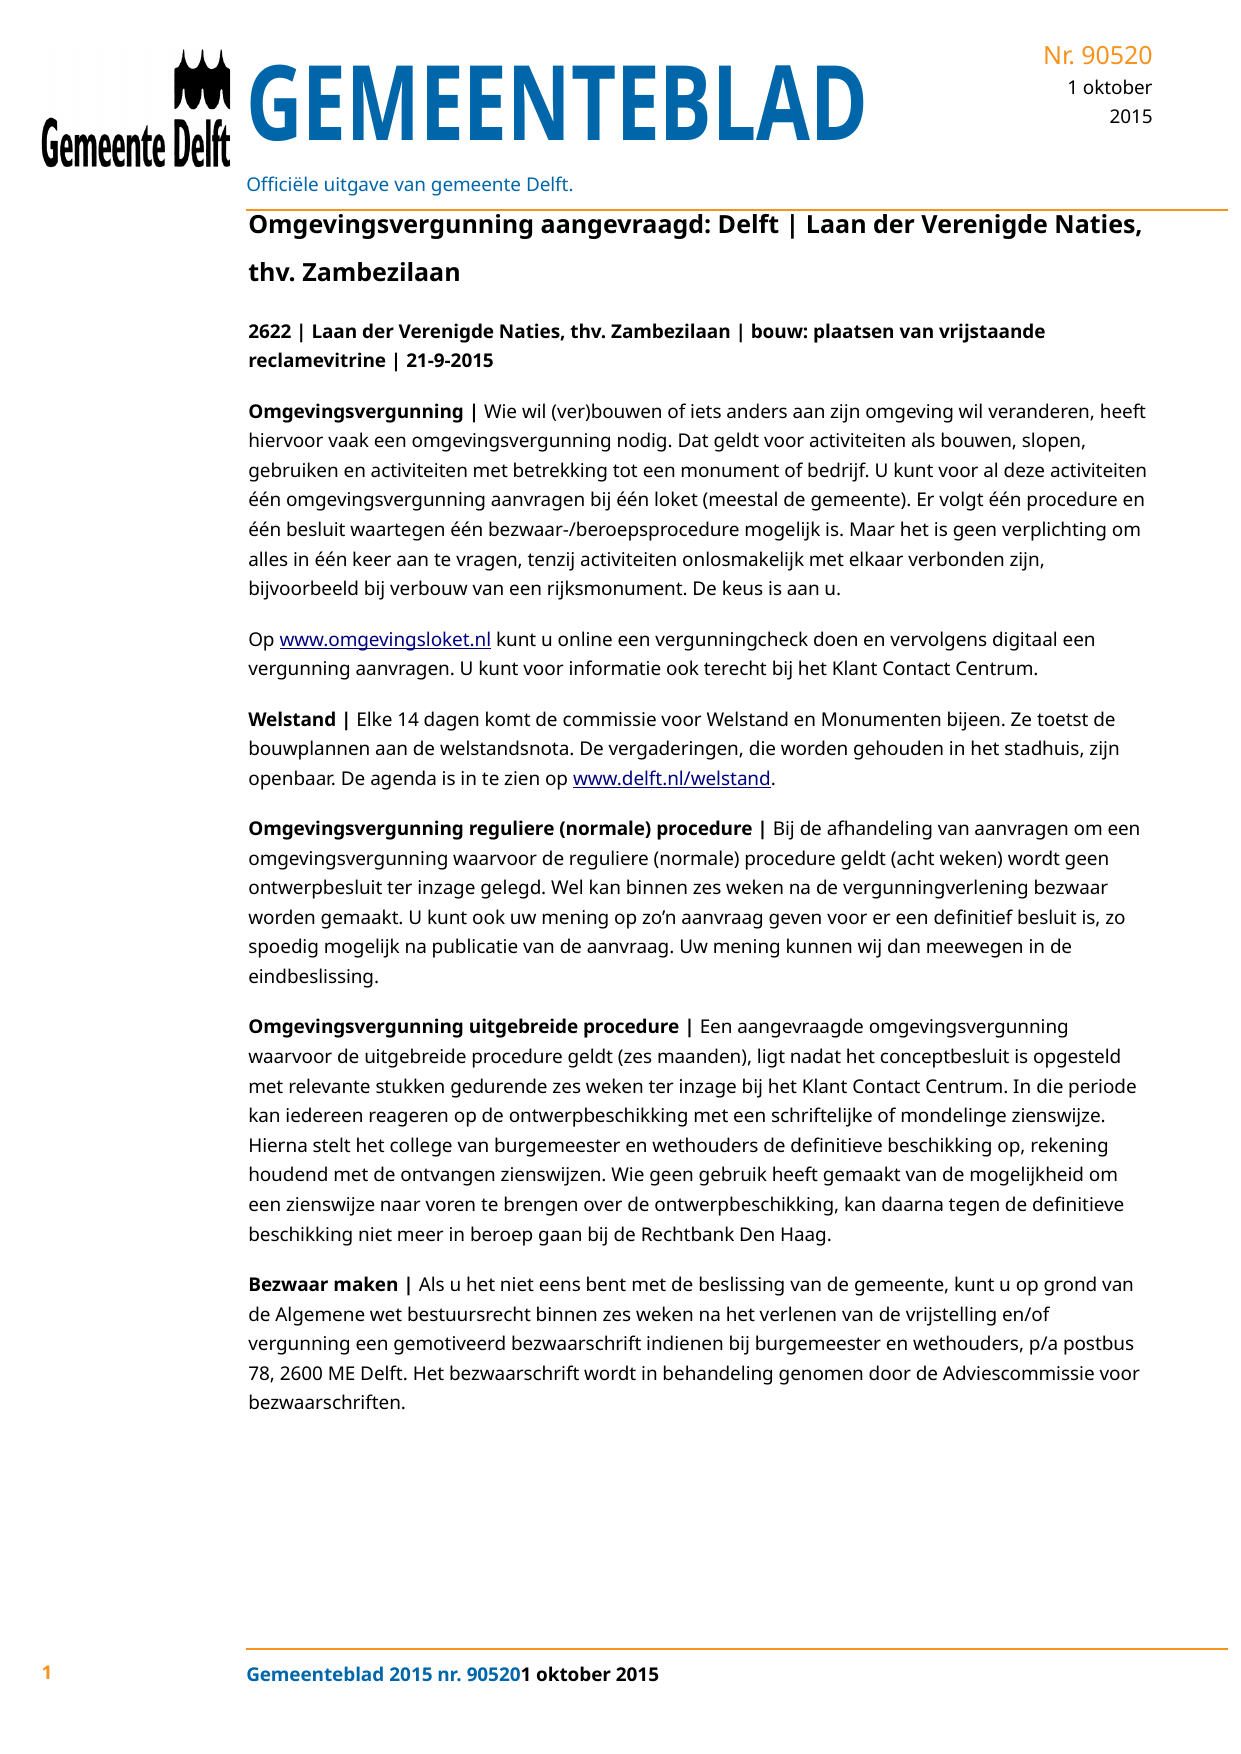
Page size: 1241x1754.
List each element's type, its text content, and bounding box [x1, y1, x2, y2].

text Op www.omgevingsloket.nl kunt u online een vergunningcheck doen en vervolgens digitaal een vergunning aanvragen. U kunt voor informatie ook terecht bij het Klant Contact Centrum. [248, 626, 1152, 681]
text Omgevingsvergunning aangevraagd: Delft | Laan der Verenigde Naties, thv. Zambezilaan [248, 211, 1152, 288]
text Omgevingsvergunning reguliere (normale) procedure | Bij de afhandeling van aanvragen om een omgevingsvergunning waarvoor de reguliere (normale) procedure geldt (acht weken) wordt geen ontwerpbesluit ter inzage gelegd. Wel kan binnen zes weken na de vergunningverlening bezwaar worden gemaakt. U kunt ook uw mening op zo’n aanvraag geven voor er een definitief besluit is, zo spoedig mogelijk na publicatie van de aanvraag. Uw mening kunnen wij dan meewegen in de eindbeslissing. [248, 815, 1152, 989]
text Omgevingsvergunning uitgebreide procedure | Een aangevraagde omgevingsvergunning waarvoor de uitgebreide procedure geldt (zes maanden), ligt nadat het conceptbesluit is opgesteld met relevante stukken gedurende zes weken ter inzage bij het Klant Contact Centrum. In die periode kan iedereen reageren op de ontwerpbeschikking met een schriftelijke of mondelinge zienswijze. Hierna stelt het college van burgemeester en wethouders de definitieve beschikking op, rekening houdend met de ontvangen zienswijzen. Wie geen gebruik heeft gemaakt van de mogelijkheid om een zienswijze naar voren te brengen over de ontwerpbeschikking, kan daarna tegen de definitieve beschikking niet meer in beroep gaan bij de Rechtbank Den Haag. [248, 1014, 1152, 1247]
text Bezwaar maken | Als u het niet eens bent met de beslissing van de gemeente, kunt u op grond van de Algemene wet bestuursrecht binnen zes weken na het verlenen van de vrijstelling en/of vergunning een gemotiveerd bezwaarschrift indienen bij burgemeester en wethouders, p/a postbus 78, 2600 ME Delft. Het bezwaarschrift wordt in behandeling genomen door de Adviescommissie voor bezwaarschriften. [248, 1271, 1152, 1415]
text Omgevingsvergunning | Wie wil (ver)bouwen of iets anders aan zijn omgeving wil veranderen, heeft hiervoor vaak een omgevingsvergunning nodig. Dat geldt voor activiteiten als bouwen, slopen, gebruiken en activiteiten met betrekking tot een monument of bedrijf. U kunt voor al deze activiteiten één omgevingsvergunning aanvragen bij één loket (meestal de gemeente). Er volgt één procedure en één besluit waartegen één bezwaar-/beroepsprocedure mogelijk is. Maar het is geen verplichting om alles in één keer aan te vragen, tenzij activiteiten onlosmakelijk met elkaar verbonden zijn, bijvoorbeeld bij verbouw van een rijksmonument. De keus is aan u. [248, 398, 1152, 601]
text 2622 | Laan der Verenigde Naties, thv. Zambezilaan | bouw: plaatsen van vrijstaande reclamevitrine | 21-9-2015 [248, 318, 1152, 373]
picture [41, 47, 231, 172]
text Welstand | Elke 14 dagen komt de commissie voor Welstand en Monumenten bijeen. Ze toetst de bouwplannen aan de welstandsnota. De vergaderingen, die worden gehouden in het stadhuis, zijn openbaar. De agenda is in te zien op www.delft.nl/welstand. [248, 706, 1152, 791]
